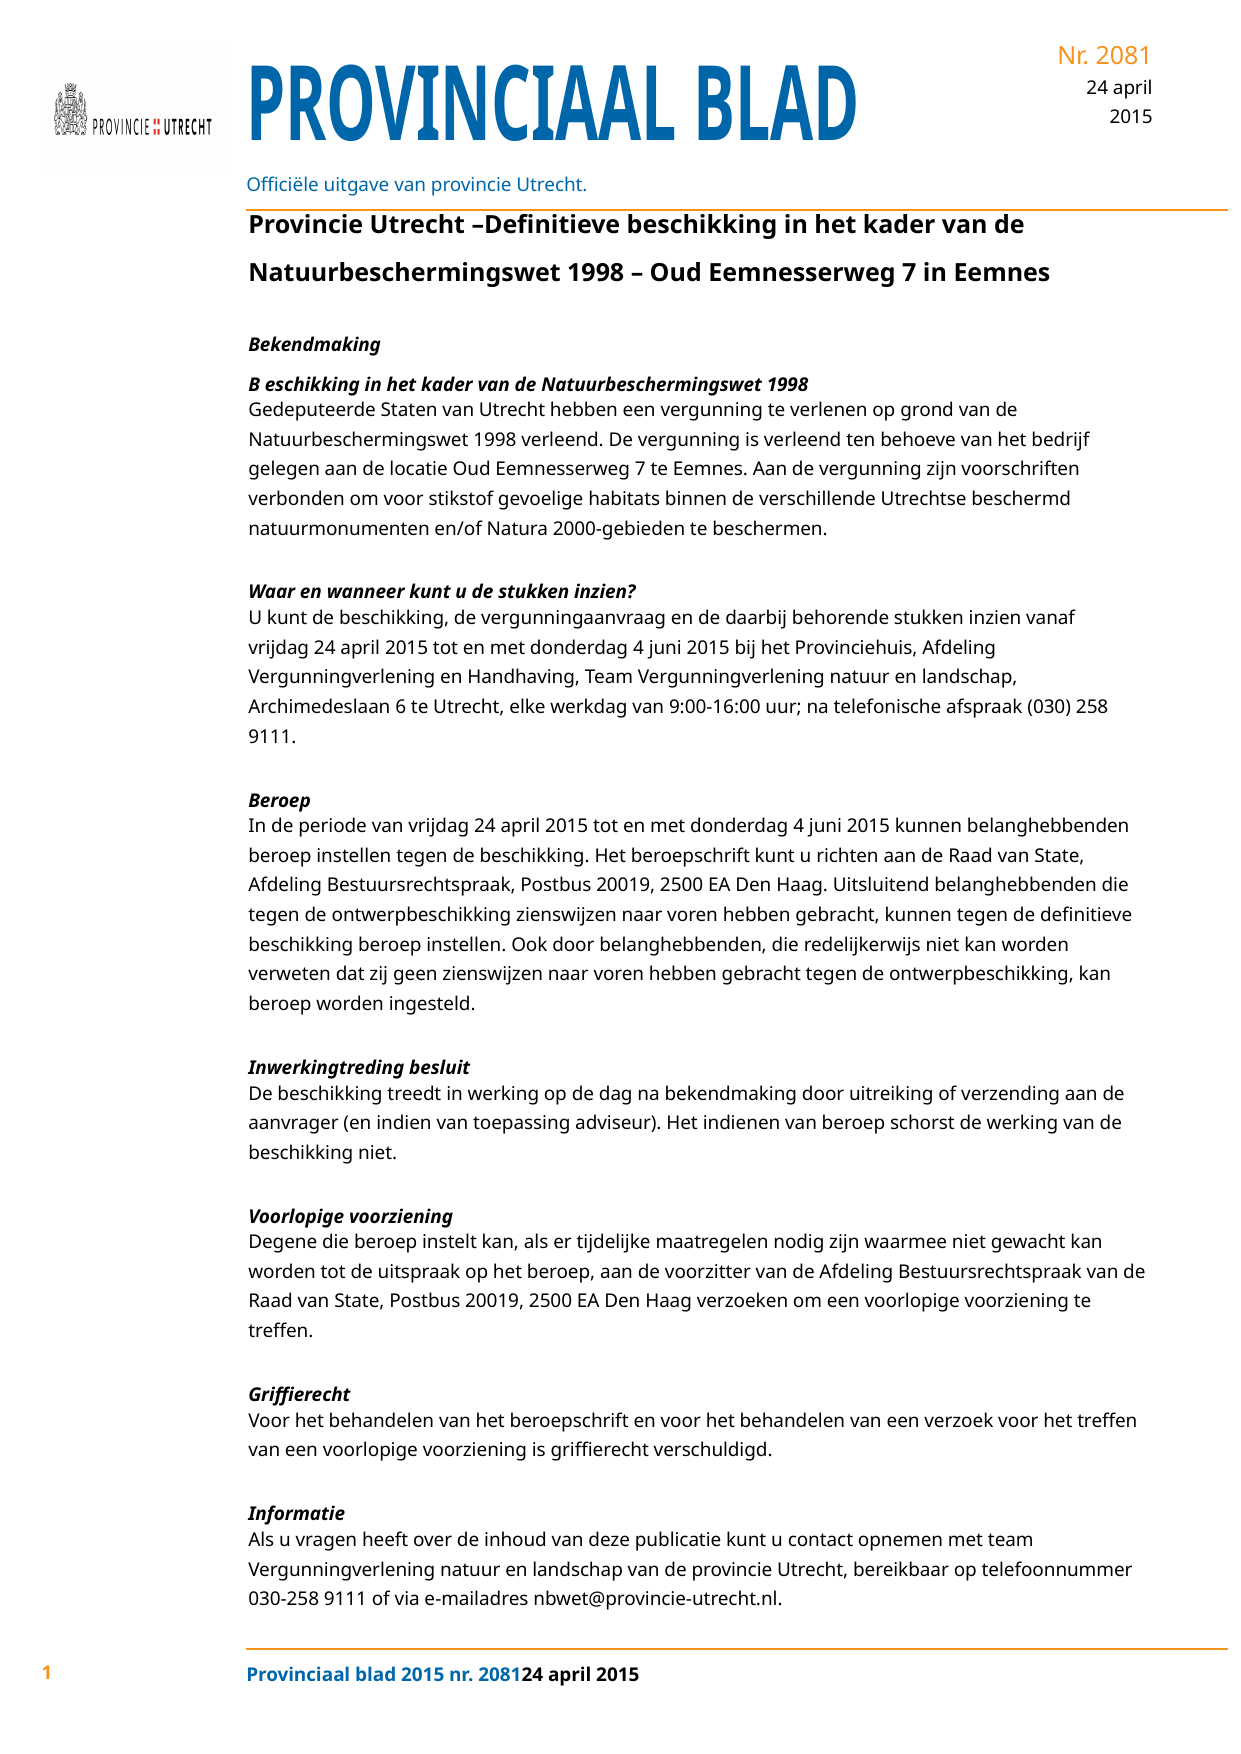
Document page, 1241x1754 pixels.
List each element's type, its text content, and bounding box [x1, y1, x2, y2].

text Voor het behandelen van het beroepschrift en voor het behandelen van een verzoek voor het treffen van een voorlopige voorziening is griffierecht verschuldigd. [248, 1407, 1152, 1462]
text Voorlopige voorziening [248, 1203, 1152, 1228]
text Beroep [248, 787, 1152, 812]
text Griffierecht [248, 1381, 1152, 1407]
text Gedeputeerde Staten van Utrecht hebben een vergunning te verlenen op grond van de Natuurbeschermingswet 1998 verleend. De vergunning is verleend ten behoeve van het bedrijf gelegen aan de locatie Oud Eemnesserweg 7 te Eemnes. Aan de vergunning zijn voorschriften verbonden om voor stikstof gevoelige habitats binnen de verschillende Utrechtse beschermd natuurmonumenten en/of Natura 2000-gebieden te beschermen. [248, 396, 1152, 541]
text Als u vragen heeft over de inhoud van deze publicatie kunt u contact opnemen met team Vergunningverlening natuur en landschap van de provincie Utrecht, bereikbaar op telefoonnummer 030-258 9111 of via e-mailadres nbwet@provincie-utrecht.nl. [248, 1526, 1152, 1611]
text B eschikking in het kader van de Natuurbeschermingswet 1998 [248, 371, 1152, 396]
text Waar en wanneer kunt u de stukken inzien? [248, 579, 1152, 604]
picture [41, 47, 231, 172]
text Degene die beroep instelt kan, als er tijdelijke maatregelen nodig zijn waarmee niet gewacht kan worden tot de uitspraak op het beroep, aan de voorzitter van de Afdeling Bestuursrechtspraak van de Raad van State, Postbus 20019, 2500 EA Den Haag verzoeken om een voorlopige voorziening te treffen. [248, 1228, 1152, 1343]
text In de periode van vrijdag 24 april 2015 tot en met donderdag 4 juni 2015 kunnen belanghebbenden beroep instellen tegen de beschikking. Het beroepschrift kunt u richten aan de Raad van State, Afdeling Bestuursrechtspraak, Postbus 20019, 2500 EA Den Haag. Uitsluitend belanghebbenden die tegen de ontwerpbeschikking zienswijzen naar voren hebben gebracht, kunnen tegen de definitieve beschikking beroep instellen. Ook door belanghebbenden, die redelijkerwijs niet kan worden verweten dat zij geen zienswijzen naar voren hebben gebracht tegen de ontwerpbeschikking, kan beroep worden ingesteld. [248, 812, 1152, 1016]
text De beschikking treedt in werking op de dag na bekendmaking door uitreiking of verzending aan de aanvrager (en indien van toepassing adviseur). Het indienen van beroep schorst de werking van de beschikking niet. [248, 1080, 1152, 1164]
text U kunt de beschikking, de vergunningaanvraag en de daarbij behorende stukken inzien vanaf vrijdag 24 april 2015 tot en met donderdag 4 juni 2015 bij het Provinciehuis, Afdeling Vergunningverlening en Handhaving, Team Vergunningverlening natuur en landschap, Archimedeslaan 6 te Utrecht, elke werkdag van 9:00-16:00 uur; na telefonische afspraak (030) 258 9111. [248, 604, 1152, 748]
text Informatie [248, 1501, 1152, 1526]
text Provincie Utrecht –Definitieve beschikking in het kader van de Natuurbeschermingswet 1998 – Oud Eemnesserweg 7 in Eemnes [248, 211, 1152, 288]
text Inwerkingtreding besluit [248, 1054, 1152, 1080]
text Bekendmaking [248, 331, 1152, 357]
